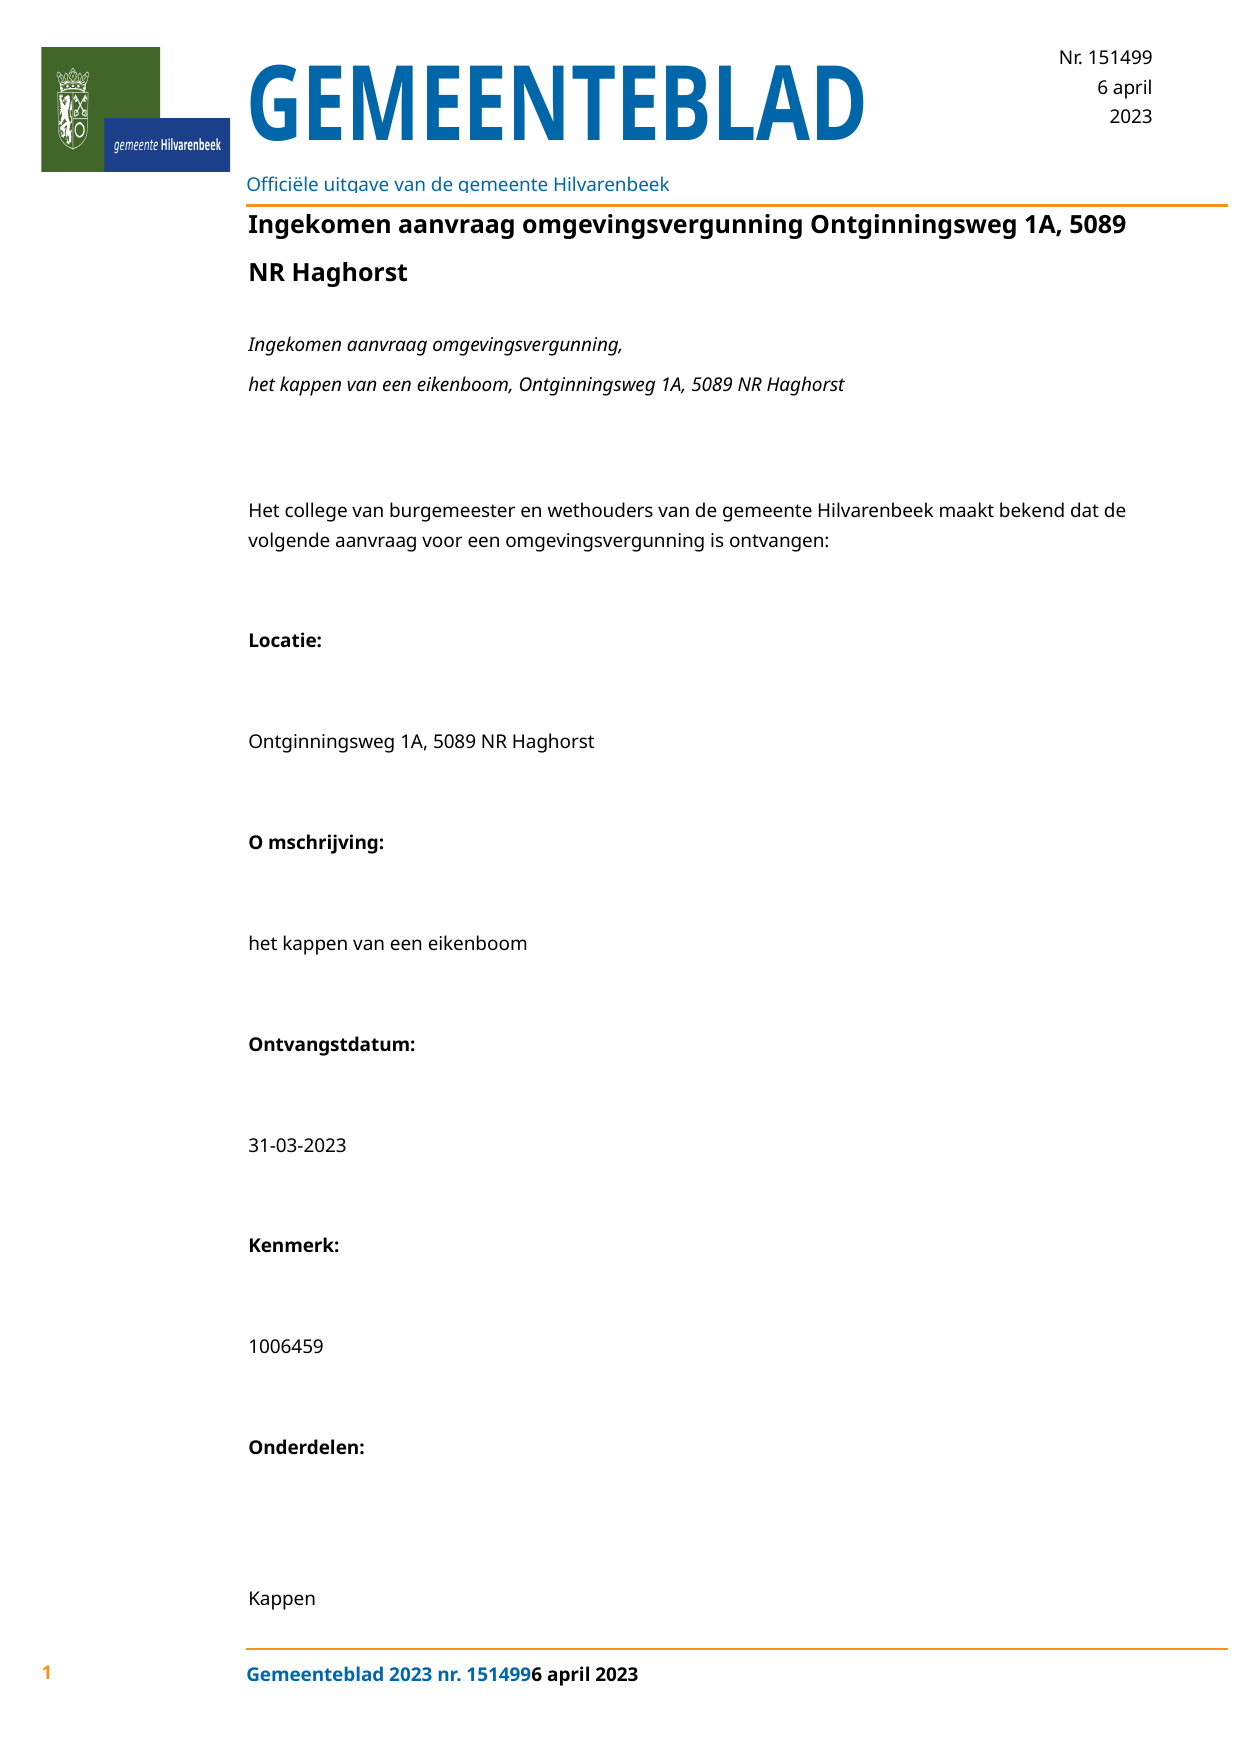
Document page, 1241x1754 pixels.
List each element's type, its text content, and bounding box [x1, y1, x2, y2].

text Ontginningsweg 1A, 5089 NR Haghorst [248, 728, 1152, 754]
picture [41, 47, 231, 172]
text O mschrijving: [248, 829, 1152, 855]
text Kenmerk: [248, 1233, 1152, 1258]
text 31-03-2023 [248, 1132, 1152, 1158]
text 1006459 [248, 1333, 1152, 1359]
text het kappen van een eikenboom [248, 930, 1152, 956]
text Onderdelen: [248, 1434, 1152, 1460]
text het kappen van een eikenboom, Ontginningsweg 1A, 5089 NR Haghorst [248, 371, 1152, 396]
text Ingekomen aanvraag omgevingsvergunning Ontginningsweg 1A, 5089 NR Haghorst [248, 207, 1152, 288]
text Ontvangstdatum: [248, 1031, 1152, 1057]
text Kappen [248, 1586, 1152, 1611]
text Ingekomen aanvraag omgevingsvergunning, [248, 331, 1152, 357]
text Het college van burgemeester en wethouders van de gemeente Hilvarenbeek maakt bekend dat de volgende aanvraag voor een omgevingsvergunning is ontvangen: [248, 497, 1152, 553]
text Locatie: [248, 628, 1152, 653]
